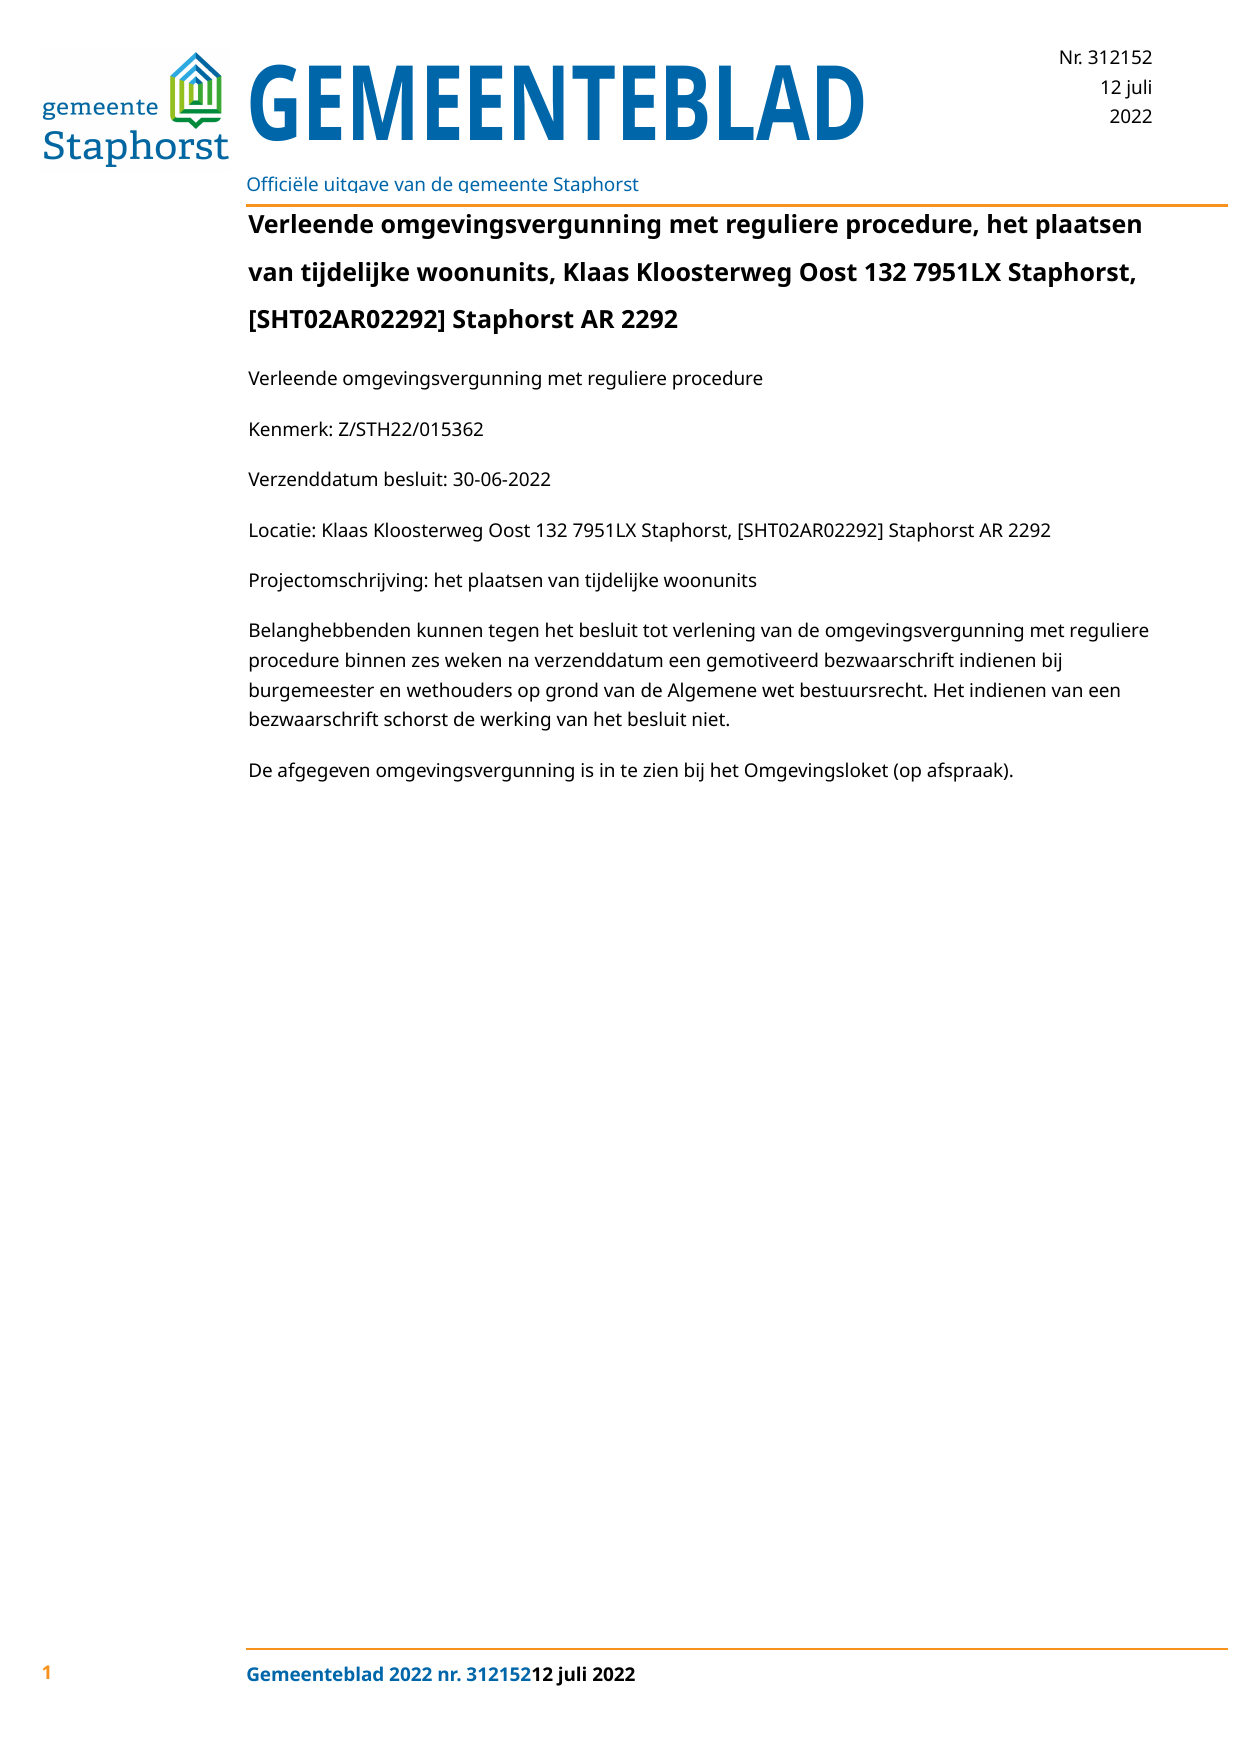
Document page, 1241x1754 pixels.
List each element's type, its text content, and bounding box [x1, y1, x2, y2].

text Verzenddatum besluit: 30-06-2022 [248, 466, 1152, 492]
text Projectomschrijving: het plaatsen van tijdelijke woonunits [248, 567, 1152, 593]
picture [41, 47, 231, 172]
text Locatie: Klaas Kloosterweg Oost 132 7951LX Staphorst, [SHT02AR02292] Staphorst AR 2292 [248, 517, 1152, 542]
text De afgegeven omgevingsvergunning is in te zien bij het Omgevingsloket (op afspraak). [248, 757, 1152, 782]
text Verleende omgevingsvergunning met reguliere procedure, het plaatsen van tijdelijke woonunits, Klaas Kloosterweg Oost 132 7951LX Staphorst, [SHT02AR02292] Staphorst AR 2292 [248, 207, 1152, 336]
text Kenmerk: Z/STH22/015362 [248, 416, 1152, 442]
text Verleende omgevingsvergunning met reguliere procedure [248, 366, 1152, 391]
text Belanghebbenden kunnen tegen het besluit tot verlening van de omgevingsvergunning met reguliere procedure binnen zes weken na verzenddatum een gemotiveerd bezwaarschrift indienen bij burgemeester en wethouders op grond van de Algemene wet bestuursrecht. Het indienen van een bezwaarschrift schorst de werking van het besluit niet. [248, 618, 1152, 732]
